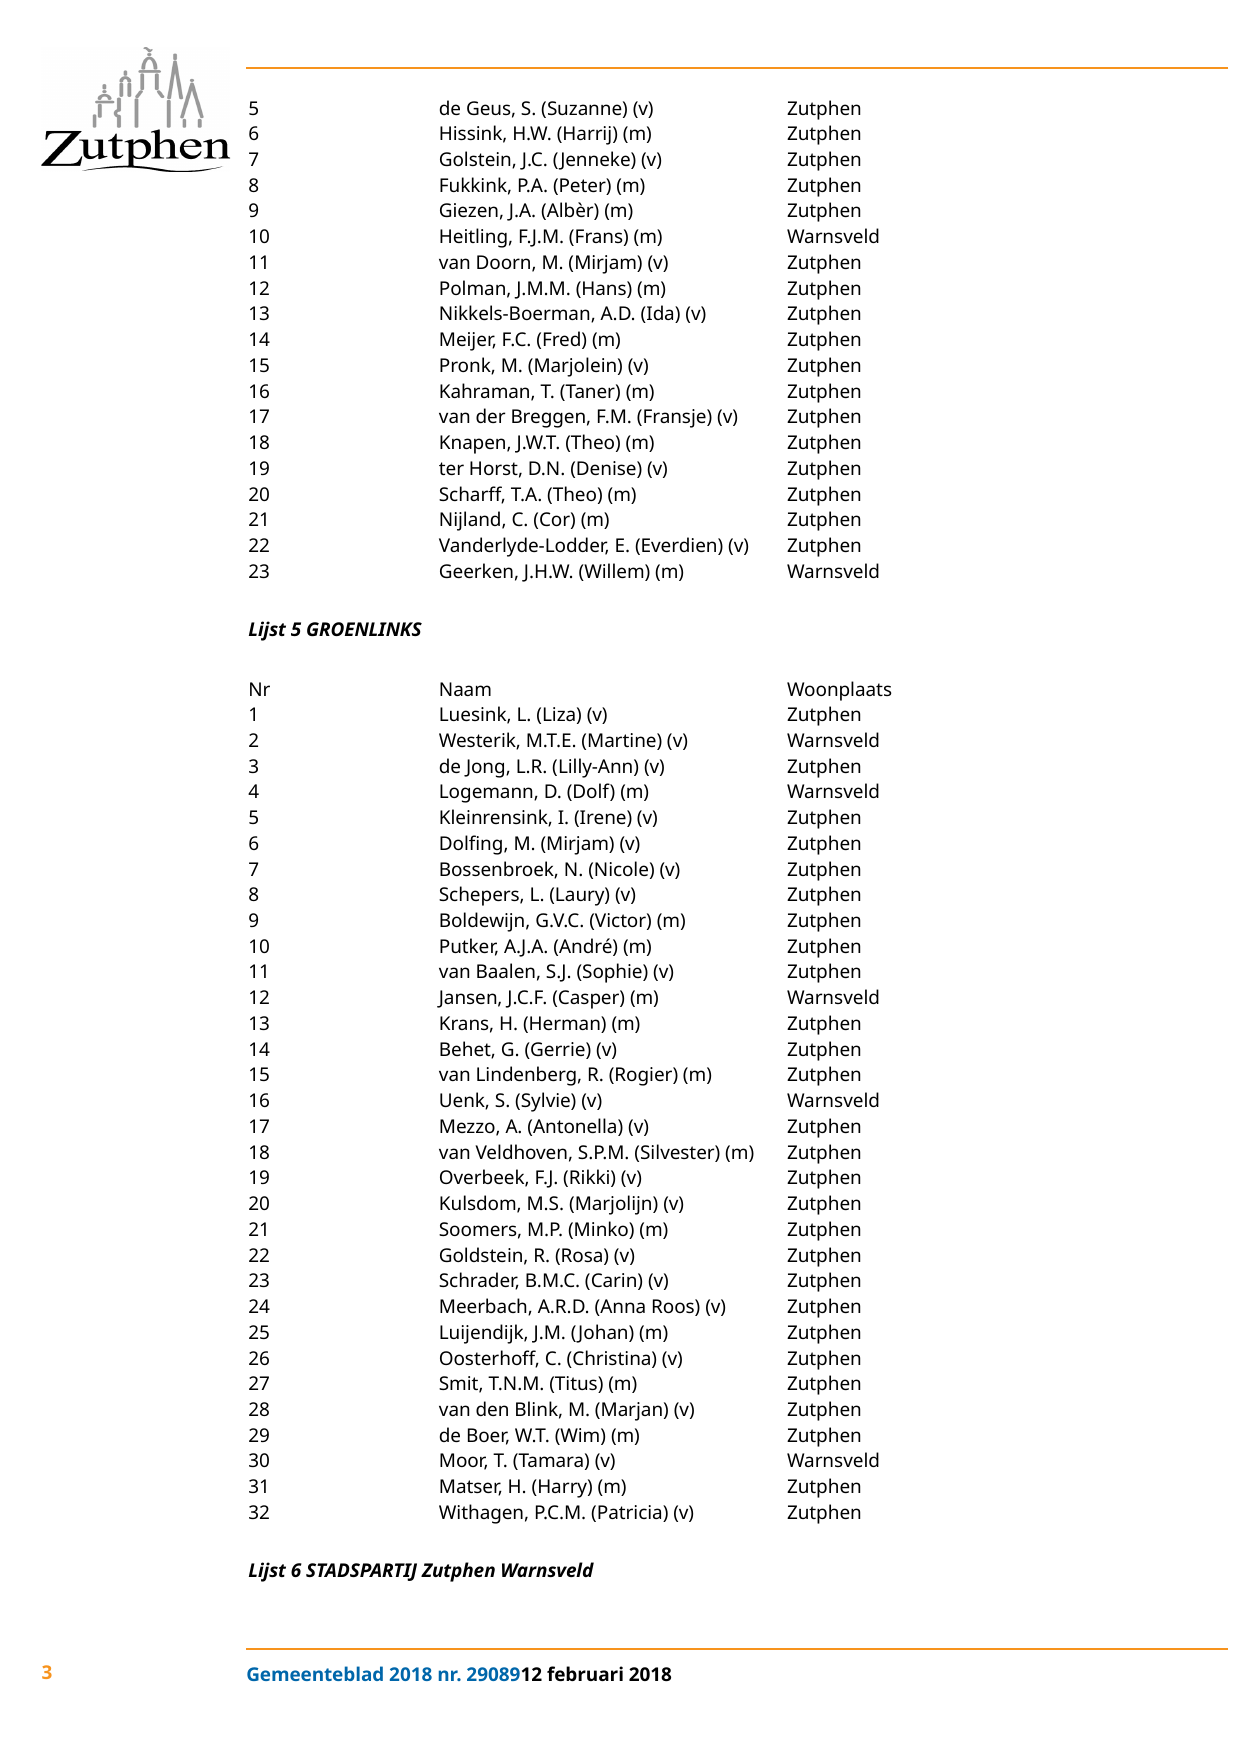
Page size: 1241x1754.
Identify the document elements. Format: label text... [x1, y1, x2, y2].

table_cell Mezzo, A. (Antonella) (v) [439, 1113, 787, 1139]
table_cell 23 [248, 1268, 439, 1293]
table_cell ter Horst, D.N. (Denise) (v) [439, 455, 787, 481]
table_cell Warnsveld [787, 558, 1152, 584]
table_cell Zutphen [787, 1216, 1152, 1242]
table_cell Nikkels-Boerman, A.D. (Ida) (v) [439, 301, 787, 326]
table_cell Fukkink, P.A. (Peter) (m) [439, 172, 787, 198]
table_cell 31 [248, 1473, 439, 1499]
table_cell 25 [248, 1319, 439, 1345]
table_cell 6 [248, 121, 439, 146]
table_cell Pronk, M. (Marjolein) (v) [439, 352, 787, 378]
table_cell Zutphen [787, 249, 1152, 275]
table_cell 19 [248, 455, 439, 481]
table_cell 8 [248, 882, 439, 907]
table_cell Heitling, F.J.M. (Frans) (m) [439, 224, 787, 249]
table_cell Kulsdom, M.S. (Marjolijn) (v) [439, 1190, 787, 1216]
table_cell Meerbach, A.R.D. (Anna Roos) (v) [439, 1293, 787, 1319]
table_cell Zutphen [787, 352, 1152, 378]
table_cell Zutphen [787, 1113, 1152, 1139]
table_cell Knapen, J.W.T. (Theo) (m) [439, 429, 787, 455]
table_cell Zutphen [787, 804, 1152, 830]
table_cell Zutphen [787, 1165, 1152, 1190]
table_cell Zutphen [787, 1499, 1152, 1525]
table_cell Warnsveld [787, 727, 1152, 753]
table_cell Nijland, C. (Cor) (m) [439, 506, 787, 532]
table_cell Zutphen [787, 95, 1152, 121]
table_cell Westerik, M.T.E. (Martine) (v) [439, 727, 787, 753]
table_cell 21 [248, 1216, 439, 1242]
table_header Woonplaats [787, 676, 1152, 701]
table_cell Zutphen [787, 481, 1152, 506]
table_cell de Geus, S. (Suzanne) (v) [439, 95, 787, 121]
table_cell Smit, T.N.M. (Titus) (m) [439, 1370, 787, 1396]
table_cell Zutphen [787, 301, 1152, 326]
table_cell 9 [248, 907, 439, 933]
table_cell 27 [248, 1370, 439, 1396]
table_cell Zutphen [787, 1293, 1152, 1319]
table_cell 5 [248, 804, 439, 830]
text Lijst 5 GROENLINKS [248, 616, 1152, 642]
table_cell van Baalen, S.J. (Sophie) (v) [439, 959, 787, 984]
table_cell Zutphen [787, 1010, 1152, 1036]
table_cell 14 [248, 326, 439, 352]
table_cell van der Breggen, F.M. (Fransje) (v) [439, 404, 787, 429]
table_cell 10 [248, 224, 439, 249]
table_cell Putker, A.J.A. (André) (m) [439, 933, 787, 959]
table_cell Soomers, M.P. (Minko) (m) [439, 1216, 787, 1242]
table_cell Zutphen [787, 830, 1152, 856]
table_cell de Boer, W.T. (Wim) (m) [439, 1422, 787, 1448]
table_cell Meijer, F.C. (Fred) (m) [439, 326, 787, 352]
table_cell Zutphen [787, 882, 1152, 907]
table_cell 18 [248, 429, 439, 455]
table_cell 14 [248, 1036, 439, 1062]
table_header Naam [439, 676, 787, 701]
table_cell 4 [248, 779, 439, 804]
table_cell Moor, T. (Tamara) (v) [439, 1448, 787, 1473]
table_cell Zutphen [787, 1036, 1152, 1062]
text Lijst 6 STADSPARTIJ Zutphen Warnsveld [248, 1558, 1152, 1583]
table_cell 20 [248, 1190, 439, 1216]
table_cell Zutphen [787, 146, 1152, 172]
table_cell Goldstein, R. (Rosa) (v) [439, 1242, 787, 1267]
table_cell 10 [248, 933, 439, 959]
table_cell Zutphen [787, 198, 1152, 223]
table_cell Zutphen [787, 1370, 1152, 1396]
table_cell Zutphen [787, 1139, 1152, 1164]
table_header Nr [248, 676, 439, 701]
table_cell 6 [248, 830, 439, 856]
table_cell 12 [248, 275, 439, 301]
table_cell Kleinrensink, I. (Irene) (v) [439, 804, 787, 830]
table_cell Scharff, T.A. (Theo) (m) [439, 481, 787, 506]
table_cell 11 [248, 249, 439, 275]
table_cell Warnsveld [787, 985, 1152, 1010]
table_cell 23 [248, 558, 439, 584]
table_cell 32 [248, 1499, 439, 1525]
table_cell Zutphen [787, 172, 1152, 198]
table_cell Uenk, S. (Sylvie) (v) [439, 1088, 787, 1113]
table_cell Golstein, J.C. (Jenneke) (v) [439, 146, 787, 172]
table_cell van Lindenberg, R. (Rogier) (m) [439, 1062, 787, 1087]
table_cell Kahraman, T. (Taner) (m) [439, 378, 787, 403]
table_cell Warnsveld [787, 1088, 1152, 1113]
picture [41, 47, 231, 172]
table_cell Zutphen [787, 959, 1152, 984]
table_cell Zutphen [787, 907, 1152, 933]
table_cell 18 [248, 1139, 439, 1164]
table_cell 11 [248, 959, 439, 984]
table_cell Zutphen [787, 1268, 1152, 1293]
table_cell van Doorn, M. (Mirjam) (v) [439, 249, 787, 275]
table_cell 13 [248, 1010, 439, 1036]
table_cell Zutphen [787, 121, 1152, 146]
table_cell de Jong, L.R. (Lilly-Ann) (v) [439, 753, 787, 779]
table_cell 28 [248, 1396, 439, 1422]
table_cell Zutphen [787, 701, 1152, 727]
table_cell Zutphen [787, 506, 1152, 532]
table_cell Giezen, J.A. (Albèr) (m) [439, 198, 787, 223]
table_cell Zutphen [787, 1396, 1152, 1422]
table_cell Oosterhoff, C. (Christina) (v) [439, 1345, 787, 1370]
table_cell Behet, G. (Gerrie) (v) [439, 1036, 787, 1062]
table_cell 7 [248, 856, 439, 882]
table_cell Dolfing, M. (Mirjam) (v) [439, 830, 787, 856]
table_cell 12 [248, 985, 439, 1010]
table_cell Warnsveld [787, 1448, 1152, 1473]
table_cell Vanderlyde-Lodder, E. (Everdien) (v) [439, 532, 787, 558]
table_cell 24 [248, 1293, 439, 1319]
table_cell 5 [248, 95, 439, 121]
table_cell Polman, J.M.M. (Hans) (m) [439, 275, 787, 301]
table_cell Withagen, P.C.M. (Patricia) (v) [439, 1499, 787, 1525]
table_cell Zutphen [787, 753, 1152, 779]
table_cell Zutphen [787, 378, 1152, 403]
table_cell 8 [248, 172, 439, 198]
table_cell Zutphen [787, 455, 1152, 481]
table_cell Jansen, J.C.F. (Casper) (m) [439, 985, 787, 1010]
table_cell Luesink, L. (Liza) (v) [439, 701, 787, 727]
table_cell Boldewijn, G.V.C. (Victor) (m) [439, 907, 787, 933]
table_cell van den Blink, M. (Marjan) (v) [439, 1396, 787, 1422]
table_cell Warnsveld [787, 779, 1152, 804]
table_cell van Veldhoven, S.P.M. (Silvester) (m) [439, 1139, 787, 1164]
table_cell Bossenbroek, N. (Nicole) (v) [439, 856, 787, 882]
table_cell Zutphen [787, 1422, 1152, 1448]
table_cell 17 [248, 404, 439, 429]
table_cell 16 [248, 378, 439, 403]
table_cell Luijendijk, J.M. (Johan) (m) [439, 1319, 787, 1345]
table_cell Schrader, B.M.C. (Carin) (v) [439, 1268, 787, 1293]
table_cell 13 [248, 301, 439, 326]
table_cell Overbeek, F.J. (Rikki) (v) [439, 1165, 787, 1190]
table_cell Hissink, H.W. (Harrij) (m) [439, 121, 787, 146]
table_cell Zutphen [787, 404, 1152, 429]
table_cell 26 [248, 1345, 439, 1370]
table_cell Zutphen [787, 856, 1152, 882]
table_cell 9 [248, 198, 439, 223]
table_cell Matser, H. (Harry) (m) [439, 1473, 787, 1499]
table_cell 21 [248, 506, 439, 532]
table_cell Zutphen [787, 532, 1152, 558]
table_cell 15 [248, 1062, 439, 1087]
table_cell Zutphen [787, 1062, 1152, 1087]
table_cell Zutphen [787, 1319, 1152, 1345]
table_cell 1 [248, 701, 439, 727]
table_cell 22 [248, 532, 439, 558]
table_cell Zutphen [787, 326, 1152, 352]
table_cell 17 [248, 1113, 439, 1139]
table_cell Zutphen [787, 1473, 1152, 1499]
table_cell 29 [248, 1422, 439, 1448]
table_cell Krans, H. (Herman) (m) [439, 1010, 787, 1036]
table_cell Zutphen [787, 429, 1152, 455]
table_cell Zutphen [787, 1345, 1152, 1370]
table_cell 16 [248, 1088, 439, 1113]
table_cell Warnsveld [787, 224, 1152, 249]
table_cell 7 [248, 146, 439, 172]
table_cell 15 [248, 352, 439, 378]
table_cell Geerken, J.H.W. (Willem) (m) [439, 558, 787, 584]
table_cell Logemann, D. (Dolf) (m) [439, 779, 787, 804]
table_cell Zutphen [787, 1190, 1152, 1216]
table_cell 22 [248, 1242, 439, 1267]
table_cell Zutphen [787, 1242, 1152, 1267]
table_cell 30 [248, 1448, 439, 1473]
table_cell 19 [248, 1165, 439, 1190]
table_cell Zutphen [787, 275, 1152, 301]
table_cell 2 [248, 727, 439, 753]
table_cell Zutphen [787, 933, 1152, 959]
table_cell Schepers, L. (Laury) (v) [439, 882, 787, 907]
table_cell 20 [248, 481, 439, 506]
table_cell 3 [248, 753, 439, 779]
